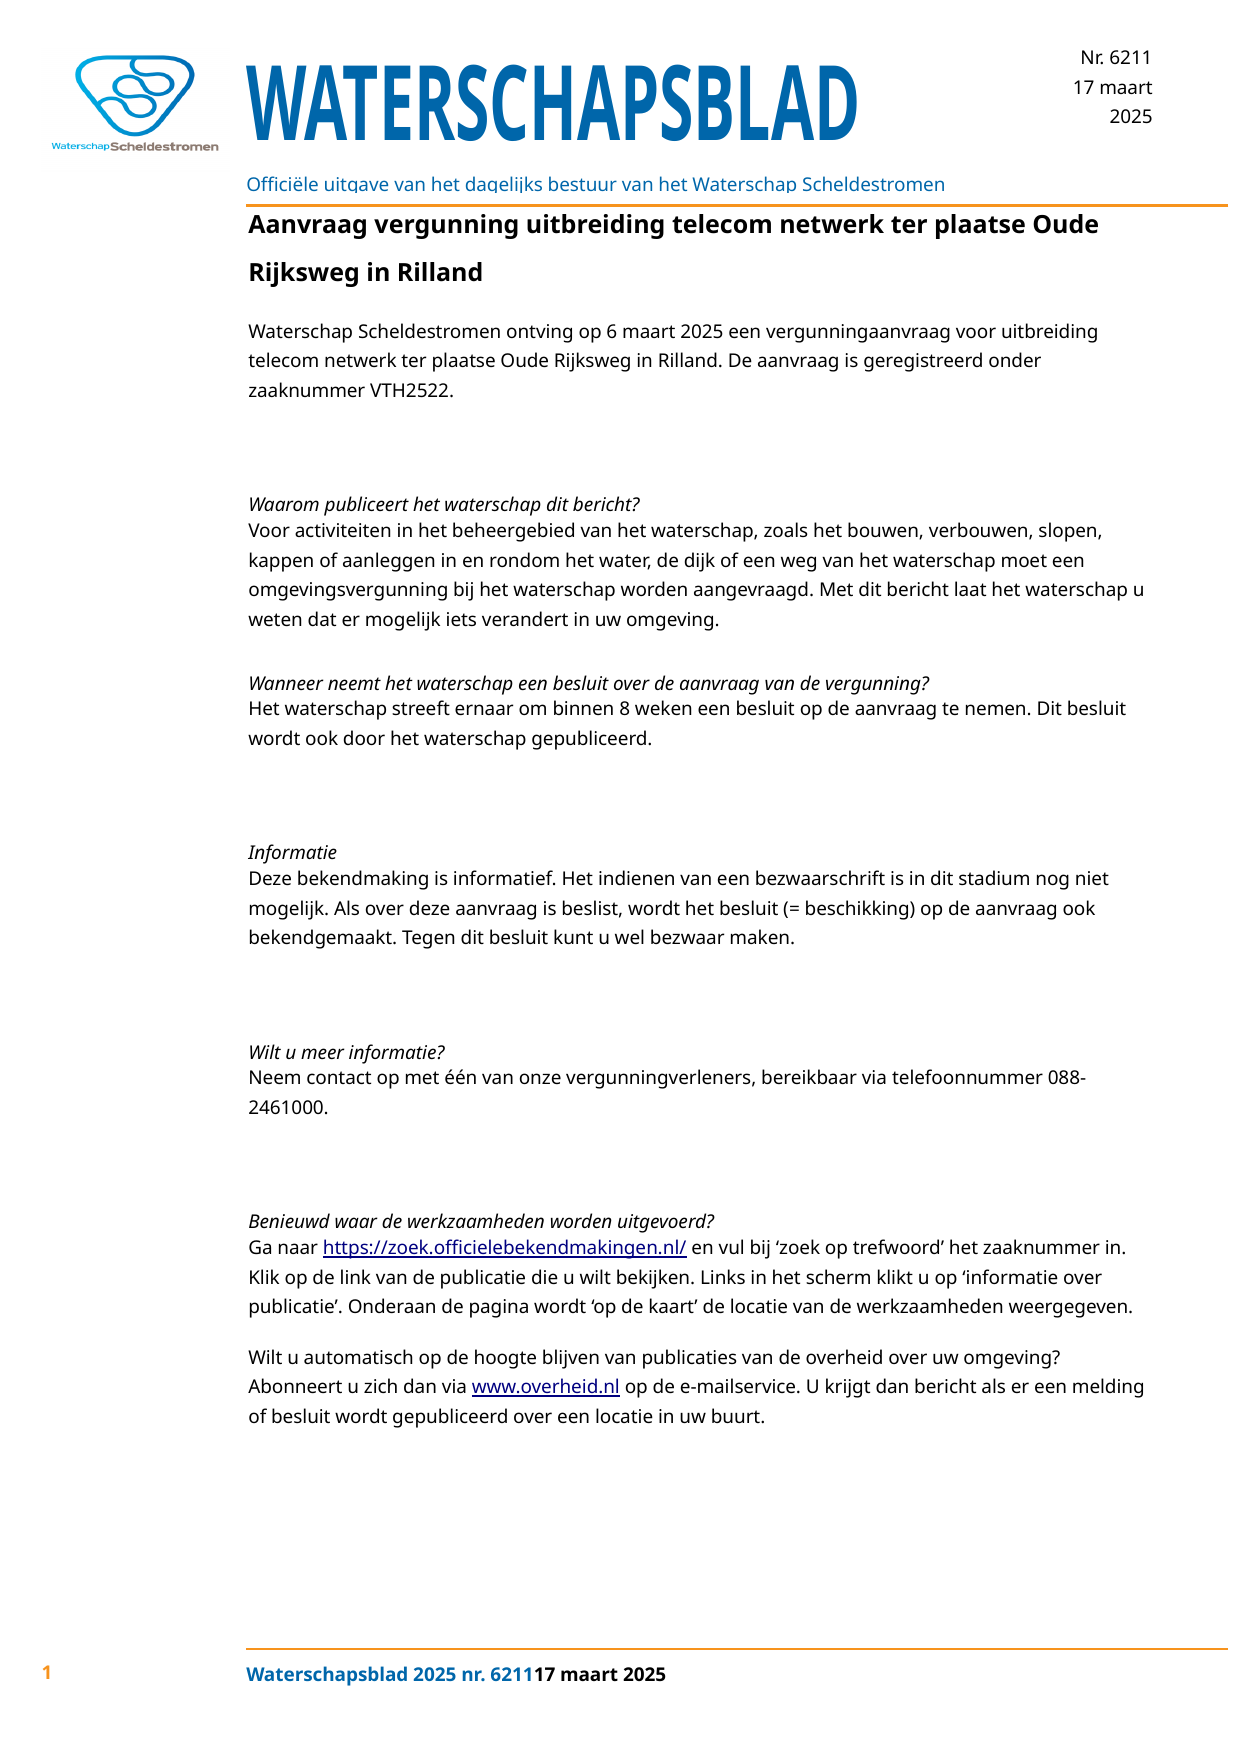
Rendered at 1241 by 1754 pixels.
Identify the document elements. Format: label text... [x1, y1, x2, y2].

text Het waterschap streeft ernaar om binnen 8 weken een besluit op de aanvraag te nemen. Dit besluit wordt ook door het waterschap gepubliceerd. [248, 696, 1152, 751]
text Neem contact op met één van onze vergunningverleners, bereikbaar via telefoonnummer 088-2461000. [248, 1064, 1152, 1120]
text Waterschap Scheldestromen ontving op 6 maart 2025 een vergunningaanvraag voor uitbreiding telecom netwerk ter plaatse Oude Rijksweg in Rilland. De aanvraag is geregistreerd onder zaaknummer VTH2522. [248, 318, 1152, 403]
picture [41, 47, 231, 172]
text Waarom publiceert het waterschap dit bericht? [248, 491, 1152, 517]
text Informatie [248, 839, 1152, 865]
text Wilt u meer informatie? [248, 1039, 1152, 1064]
text Voor activiteiten in het beheergebied van het waterschap, zoals het bouwen, verbouwen, slopen, kappen of aanleggen in en rondom het water, de dijk of een weg van het waterschap moet een omgevingsvergunning bij het waterschap worden aangevraagd. Met dit bericht laat het waterschap u weten dat er mogelijk iets verandert in uw omgeving. [248, 517, 1152, 632]
text Benieuwd waar de werkzaamheden worden uitgevoerd? [248, 1208, 1152, 1234]
text Aanvraag vergunning uitbreiding telecom netwerk ter plaatse Oude Rijksweg in Rilland [248, 207, 1152, 288]
text Ga naar https://zoek.officielebekendmakingen.nl/ en vul bij ‘zoek op trefwoord’ het zaaknummer in. Klik op de link van de publicatie die u wilt bekijken. Links in het scherm klikt u op ‘informatie over publicatie’. Onderaan de pagina wordt ‘op de kaart’ de locatie van de werkzaamheden weergegeven. [248, 1234, 1152, 1319]
text Wanneer neemt het waterschap een besluit over de aanvraag van de vergunning? [248, 670, 1152, 696]
text Wilt u automatisch op de hoogte blijven van publicaties van de overheid over uw omgeving? Abonneert u zich dan via www.overheid.nl op de e-mailservice. U krijgt dan bericht als er een melding of besluit wordt gepubliceerd over een locatie in uw buurt. [248, 1344, 1152, 1429]
text Deze bekendmaking is informatief. Het indienen van een bezwaarschrift is in dit stadium nog niet mogelijk. Als over deze aanvraag is beslist, wordt het besluit (= beschikking) op de aanvraag ook bekendgemaakt. Tegen dit besluit kunt u wel bezwaar maken. [248, 865, 1152, 950]
